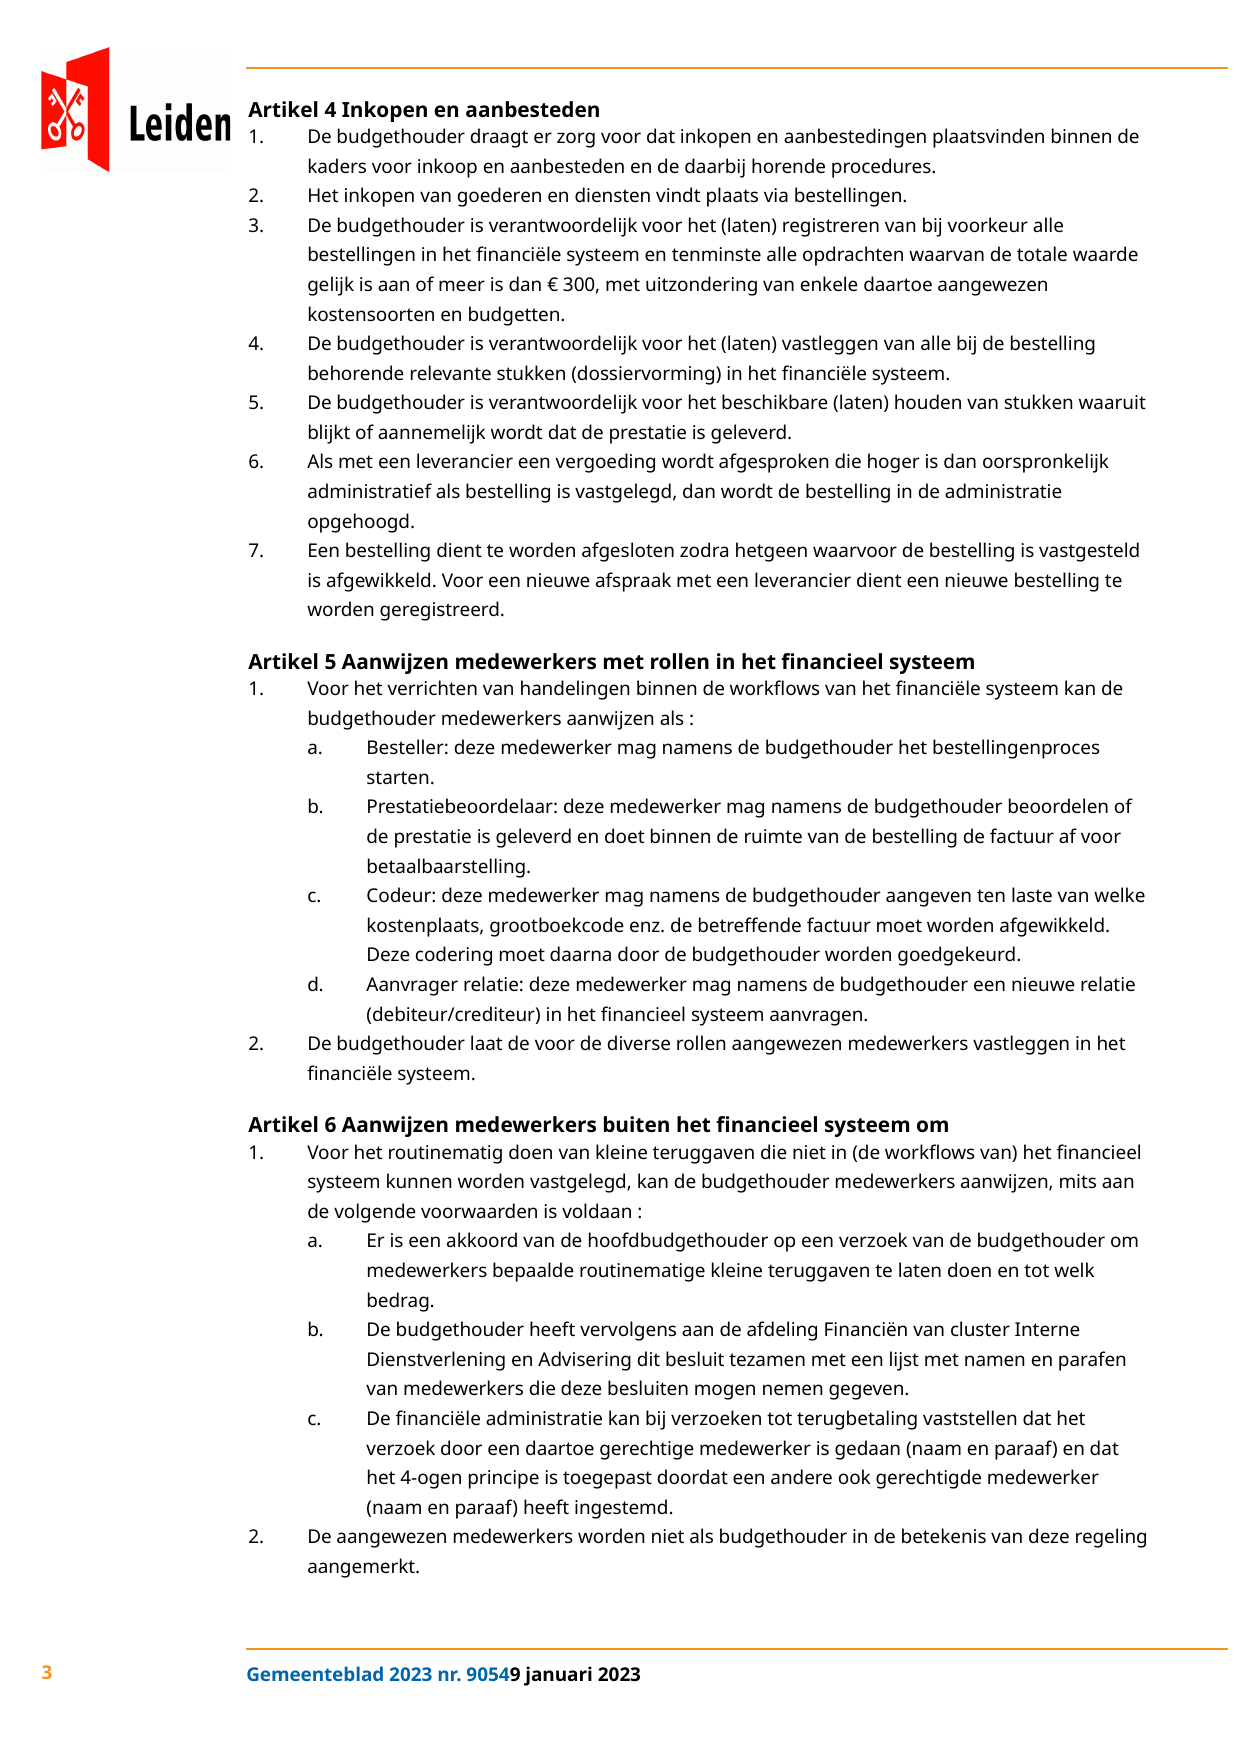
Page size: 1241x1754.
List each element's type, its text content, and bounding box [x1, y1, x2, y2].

list Voor het verrichten van handelingen binnen de workflows van het financiële systeem kan de budgethouder medewerkers aanwijzen als : [248, 675, 1152, 731]
list Er is een akkoord van de hoofdbudgethouder op een verzoek van de budgethouder om medewerkers bepaalde routinematige kleine teruggaven te laten doen en tot welk bedrag. [307, 1228, 1152, 1312]
list Voor het routinematig doen van kleine teruggaven die niet in (de workflows van) het financieel systeem kunnen worden vastgelegd, kan de budgethouder medewerkers aanwijzen, mits aan de volgende voorwaarden is voldaan : [248, 1139, 1152, 1224]
list De aangewezen medewerkers worden niet als budgethouder in de betekenis van deze regeling aangemerkt. [248, 1523, 1152, 1579]
list De budgethouder is verantwoordelijk voor het (laten) vastleggen van alle bij de bestelling behorende relevante stukken (dossiervorming) in het financiële systeem. [248, 330, 1152, 386]
list Prestatiebeoordelaar: deze medewerker mag namens de budgethouder beoordelen of de prestatie is geleverd en doet binnen de ruimte van de bestelling de factuur af voor betaalbaarstelling. [307, 794, 1152, 879]
list Het inkopen van goederen en diensten vindt plaats via bestellingen. [248, 182, 1152, 208]
list Als met een leverancier een vergoeding wordt afgesproken die hoger is dan oorspronkelijk administratief als bestelling is vastgelegd, dan wordt de bestelling in de administratie opgehoogd. [248, 449, 1152, 533]
text Artikel 6 Aanwijzen medewerkers buiten het financieel systeem om [248, 1110, 1152, 1139]
list De budgethouder heeft vervolgens aan de afdeling Financiën van cluster Interne Dienstverlening en Advisering dit besluit tezamen met een lijst met namen en parafen van medewerkers die deze besluiten mogen nemen gegeven. [307, 1316, 1152, 1401]
list De financiële administratie kan bij verzoeken tot terugbetaling vaststellen dat het verzoek door een daartoe gerechtige medewerker is gedaan (naam en paraaf) en dat het 4-ogen principe is toegepast doordat een andere ook gerechtigde medewerker (naam en paraaf) heeft ingestemd. [307, 1405, 1152, 1519]
text Artikel 5 Aanwijzen medewerkers met rollen in het financieel systeem [248, 647, 1152, 675]
list De budgethouder laat de voor de diverse rollen aangewezen medewerkers vastleggen in het financiële systeem. [248, 1030, 1152, 1086]
list Codeur: deze medewerker mag namens de budgethouder aangeven ten laste van welke kostenplaats, grootboekcode enz. de betreffende factuur moet worden afgewikkeld. Deze codering moet daarna door de budgethouder worden goedgekeurd. [307, 882, 1152, 967]
list Aanvrager relatie: deze medewerker mag namens de budgethouder een nieuwe relatie (debiteur/crediteur) in het financieel systeem aanvragen. [307, 971, 1152, 1027]
text Artikel 4 Inkopen en aanbesteden [248, 95, 1152, 123]
list De budgethouder is verantwoordelijk voor het beschikbare (laten) houden van stukken waaruit blijkt of aannemelijk wordt dat de prestatie is geleverd. [248, 389, 1152, 445]
list Een bestelling dient te worden afgesloten zodra hetgeen waarvoor de bestelling is vastgesteld is afgewikkeld. Voor een nieuwe afspraak met een leverancier dient een nieuwe bestelling te worden geregistreerd. [248, 537, 1152, 622]
picture [41, 47, 231, 172]
list De budgethouder is verantwoordelijk voor het (laten) registreren van bij voorkeur alle bestellingen in het financiële systeem en tenminste alle opdrachten waarvan de totale waarde gelijk is aan of meer is dan € 300, met uitzondering van enkele daartoe aangewezen kostensoorten en budgetten. [248, 212, 1152, 326]
list Besteller: deze medewerker mag namens de budgethouder het bestellingenproces starten. [307, 734, 1152, 790]
list De budgethouder draagt er zorg voor dat inkopen en aanbestedingen plaatsvinden binnen de kaders voor inkoop en aanbesteden en de daarbij horende procedures. [248, 123, 1152, 178]
